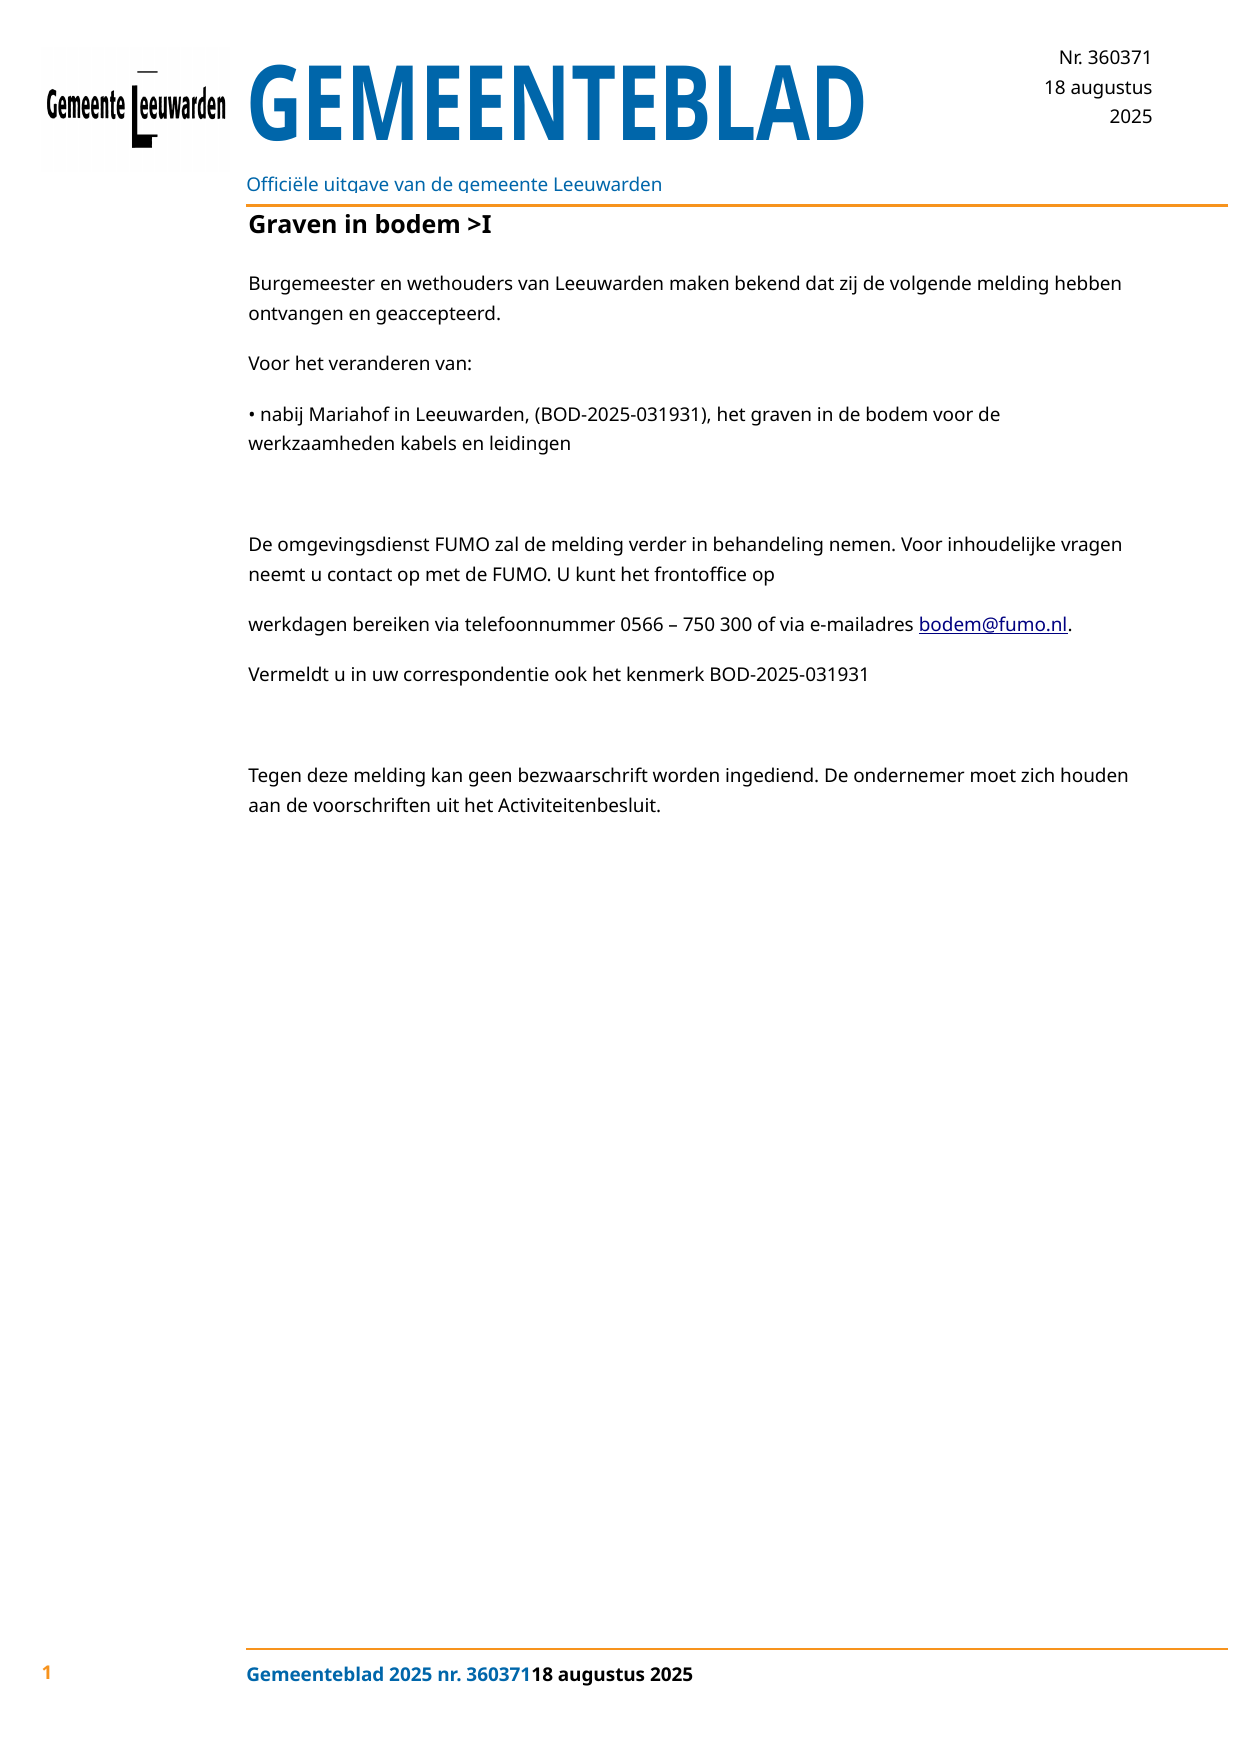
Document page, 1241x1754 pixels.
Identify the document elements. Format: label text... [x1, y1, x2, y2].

text Tegen deze melding kan geen bezwaarschrift worden ingediend. De ondernemer moet zich houden aan de voorschriften uit het Activiteitenbesluit. [248, 762, 1152, 818]
picture [41, 47, 231, 172]
text De omgevingsdienst FUMO zal de melding verder in behandeling nemen. Voor inhoudelijke vragen neemt u contact op met de FUMO. U kunt het frontoffice op [248, 531, 1152, 586]
text werkdagen bereiken via telefoonnummer 0566 – 750 300 of via e-mailadres bodem@fumo.nl. [248, 611, 1152, 637]
text Burgemeester en wethouders van Leeuwarden maken bekend dat zij de volgende melding hebben ontvangen en geaccepteerd. [248, 270, 1152, 326]
text Graven in bodem >I [248, 207, 1152, 241]
text • nabij Mariahof in Leeuwarden, (BOD-2025-031931), het graven in de bodem voor de werkzaamheden kabels en leidingen [248, 401, 1152, 456]
text Vermeldt u in uw correspondentie ook het kenmerk BOD-2025-031931 [248, 662, 1152, 687]
text Voor het veranderen van: [248, 350, 1152, 376]
